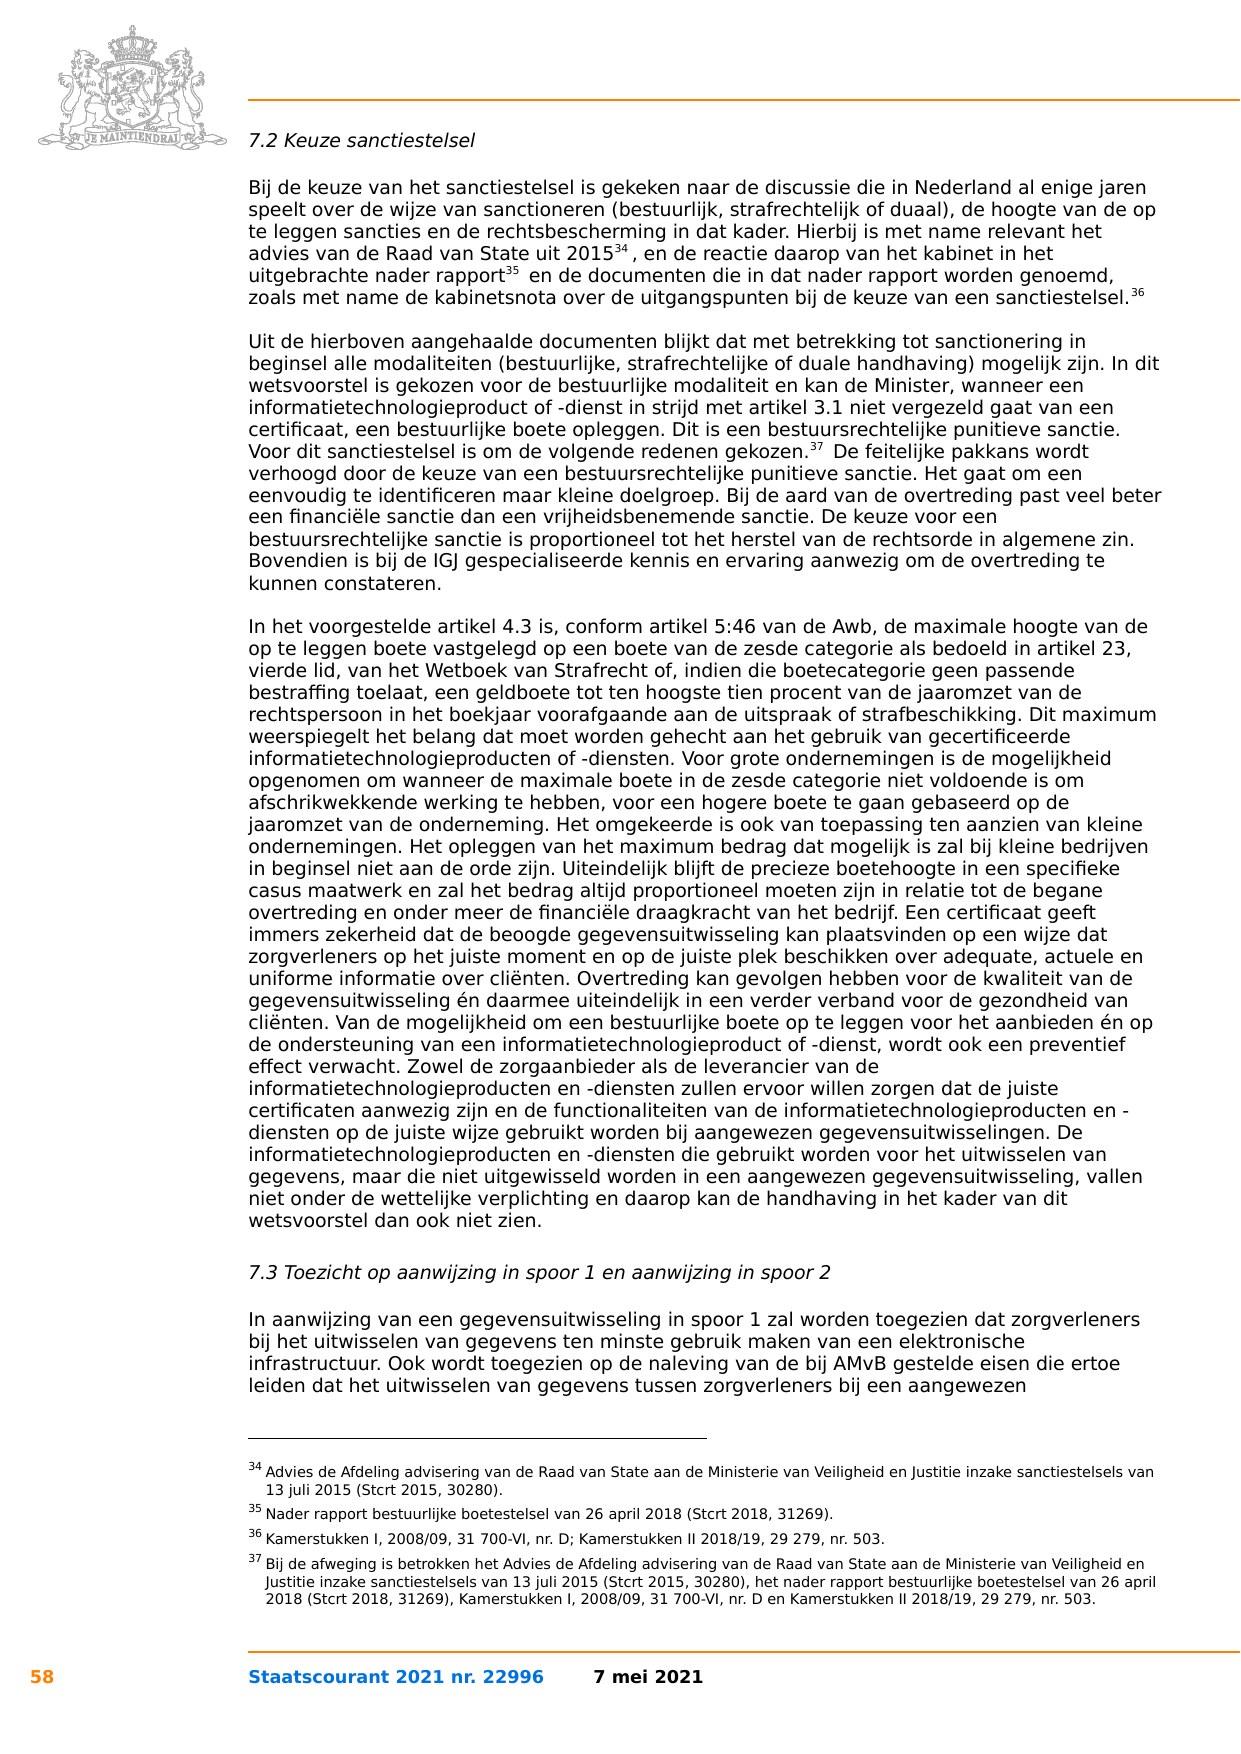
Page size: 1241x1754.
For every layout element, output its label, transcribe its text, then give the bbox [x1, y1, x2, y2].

text In het voorgestelde artikel 4.3 is, conform artikel 5:46 van de Awb, de maximale hoogte van de op te leggen boete vastgelegd op een boete van de zesde categorie als bedoeld in artikel 23, vierde lid, van het Wetboek van Strafrecht of, indien die boetecategorie geen passende bestraffing toelaat, een geldboete tot ten hoogste tien procent van de jaaromzet van de rechtspersoon in het boekjaar voorafgaande aan de uitspraak of strafbeschikking. Dit maximum weerspiegelt het belang dat moet worden gehecht aan het gebruik van gecertificeerde informatietechnologieproducten of -diensten. Voor grote ondernemingen is de mogelijkheid opgenomen om wanneer de maximale boete in de zesde categorie niet voldoende is om afschrikwekkende werking te hebben, voor een hogere boete te gaan gebaseerd op de jaaromzet van de onderneming. Het omgekeerde is ook van toepassing ten aanzien van kleine ondernemingen. Het opleggen van het maximum bedrag dat mogelijk is zal bij kleine bedrijven in beginsel niet aan de orde zijn. Uiteindelijk blijft de precieze boetehoogte in een specifieke casus maatwerk en zal het bedrag altijd proportioneel moeten zijn in relatie tot de begane overtreding en onder meer de financiële draagkracht van het bedrijf. Een certificaat geeft immers zekerheid dat de beoogde gegevensuitwisseling kan plaatsvinden op een wijze dat zorgverleners op het juiste moment en op de juiste plek beschikken over adequate, actuele en uniforme informatie over cliënten. Overtreding kan gevolgen hebben voor de kwaliteit van de gegevensuitwisseling én daarmee uiteindelijk in een verder verband voor de gezondheid van cliënten. Van de mogelijkheid om een bestuurlijke boete op te leggen voor het aanbieden én op de ondersteuning van een informatietechnologieproduct of -dienst, wordt ook een preventief effect verwacht. Zowel de zorgaanbieder als de leverancier van de informatietechnologieproducten en -diensten zullen ervoor willen zorgen dat de juiste certificaten aanwezig zijn en de functionaliteiten van de informatietechnologieproducten en -diensten op de juiste wijze gebruikt worden bij aangewezen gegevensuitwisselingen. De informatietechnologieproducten en -diensten die gebruikt worden voor het uitwisselen van gegevens, maar die niet uitgewisseld worden in een aangewezen gegevensuitwisseling, vallen niet onder de wettelijke verplichting en daarop kan de handhaving in het kader van dit wetsvoorstel dan ook niet zien. [248, 616, 1163, 1232]
text Bij de keuze van het sanctiestelsel is gekeken naar de discussie die in Nederland al enige jaren speelt over de wijze van sanctioneren (bestuurlijk, strafrechtelijk of duaal), de hoogte van de op te leggen sancties en de rechtsbescherming in dat kader. Hierbij is met name relevant het advies van de Raad van State uit 2015, en de reactie daarop van het kabinet in het uitgebrachte nader rapport en de documenten die in dat nader rapport worden genoemd, zoals met name de kabinetsnota over de uitgangspunten bij de keuze van een sanctiestelsel. [248, 177, 1163, 309]
text Bij de afweging is betrokken het Advies de Afdeling advisering van de Raad van State aan de Ministerie van Veiligheid en Justitie inzake sanctiestelsels van 13 juli 2015 (Stcrt 2015, 30280), het nader rapport bestuurlijke boetestelsel van 26 april 2018 (Stcrt 2018, 31269), Kamerstukken I, 2008/09, 31 700-VI, nr. D en Kamerstukken II 2018/19, 29 279, nr. 503. [248, 1552, 1163, 1608]
picture [38, 25, 227, 150]
text Uit de hierboven aangehaalde documenten blijkt dat met betrekking tot sanctionering in beginsel alle modaliteiten (bestuurlijke, strafrechtelijke of duale handhaving) mogelijk zijn. In dit wetsvoorstel is gekozen voor de bestuurlijke modaliteit en kan de Minister, wanneer een informatietechnologieproduct of -dienst in strijd met artikel 3.1 niet vergezeld gaat van een certificaat, een bestuurlijke boete opleggen. Dit is een bestuursrechtelijke punitieve sanctie. Voor dit sanctiestelsel is om de volgende redenen gekozen. De feitelijke pakkans wordt verhoogd door de keuze van een bestuursrechtelijke punitieve sanctie. Het gaat om een eenvoudig te identificeren maar kleine doelgroep. Bij de aard van de overtreding past veel beter een financiële sanctie dan een vrijheidsbenemende sanctie. De keuze voor een bestuursrechtelijke sanctie is proportioneel tot het herstel van de rechtsorde in algemene zin. Bovendien is bij de IGJ gespecialiseerde kennis en ervaring aanwezig om de overtreding te kunnen constateren. [248, 331, 1163, 594]
text Advies de Afdeling advisering van de Raad van State aan de Ministerie van Veiligheid en Justitie inzake sanctiestelsels van 13 juli 2015 (Stcrt 2015, 30280). [248, 1460, 1163, 1499]
text Kamerstukken I, 2008/09, 31 700-VI, nr. D; Kamerstukken II 2018/19, 29 279, nr. 503. [248, 1527, 1163, 1549]
text In aanwijzing van een gegevensuitwisseling in spoor 1 zal worden toegezien dat zorgverleners bij het uitwisselen van gegevens ten minste gebruik maken van een elektronische infrastructuur. Ook wordt toegezien op de naleving van de bij AMvB gestelde eisen die ertoe leiden dat het uitwisselen van gegevens tussen zorgverleners bij een aangewezen [248, 1309, 1163, 1397]
subtitle 7.2 Keuze sanctiestelsel [248, 130, 1163, 152]
subtitle 7.3 Toezicht op aanwijzing in spoor 1 en aanwijzing in spoor 2 [248, 1262, 1163, 1284]
text Nader rapport bestuurlijke boetestelsel van 26 april 2018 (Stcrt 2018, 31269). [248, 1502, 1163, 1524]
